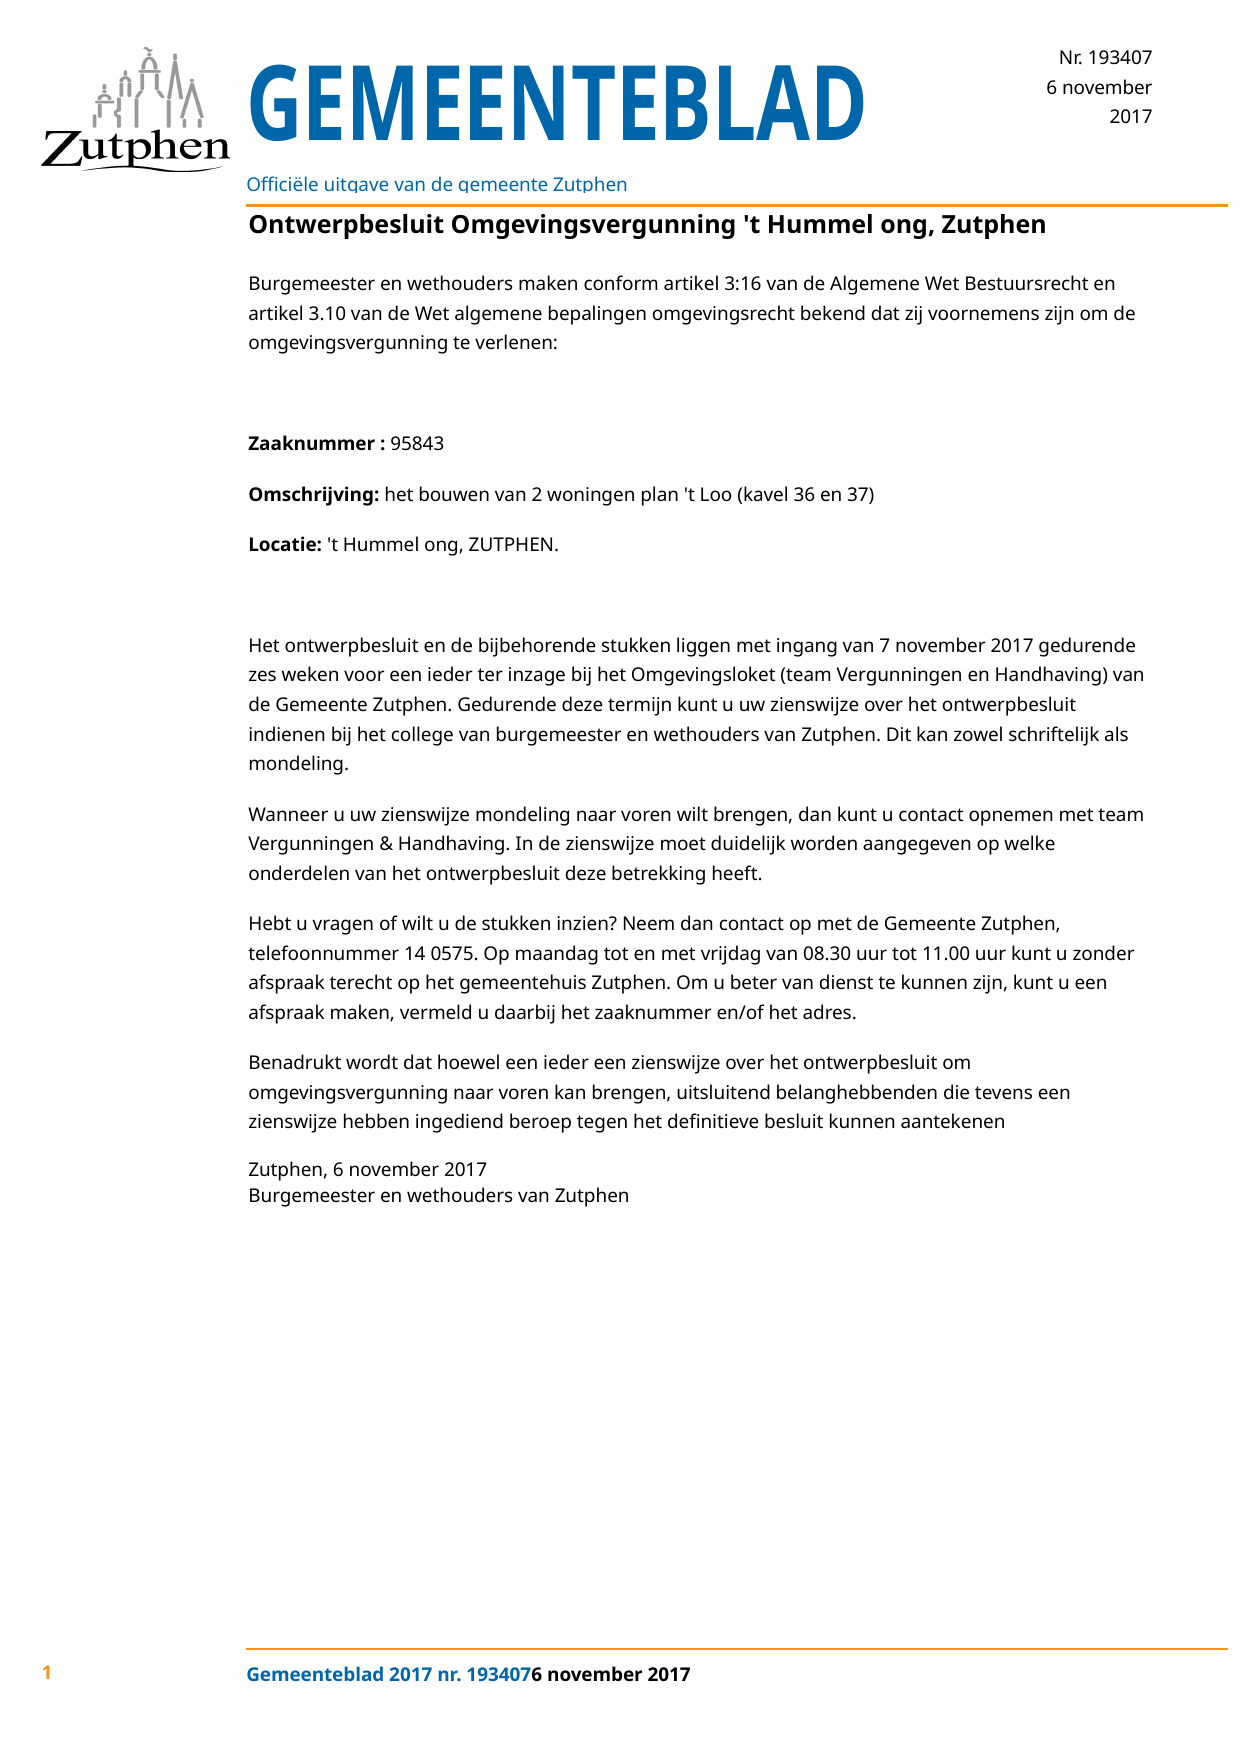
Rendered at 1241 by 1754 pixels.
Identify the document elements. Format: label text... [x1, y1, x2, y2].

text Hebt u vragen of wilt u de stukken inzien? Neem dan contact op met de Gemeente Zutphen, telefoonnummer 14 0575. Op maandag tot en met vrijdag van 08.30 uur tot 11.00 uur kunt u zonder afspraak terecht op het gemeentehuis Zutphen. Om u beter van dienst te kunnen zijn, kunt u een afspraak maken, vermeld u daarbij het zaaknummer en/of het adres. [248, 910, 1152, 1025]
text Benadrukt wordt dat hoewel een ieder een zienswijze over het ontwerpbesluit om omgevingsvergunning naar voren kan brengen, uitsluitend belanghebbenden die tevens een zienswijze hebben ingediend beroep tegen het definitieve besluit kunnen aantekenen [248, 1049, 1152, 1134]
text Zaaknummer : 95843 [248, 430, 1152, 456]
text Zutphen, 6 november 2017 [248, 1156, 1152, 1182]
text Burgemeester en wethouders van Zutphen [248, 1182, 1152, 1208]
text Locatie: 't Hummel ong, ZUTPHEN. [248, 531, 1152, 557]
text Ontwerpbesluit Omgevingsvergunning 't Hummel ong, Zutphen [248, 207, 1152, 241]
picture [41, 47, 231, 172]
text Burgemeester en wethouders maken conform artikel 3:16 van de Algemene Wet Bestuursrecht en artikel 3.10 van de Wet algemene bepalingen omgevingsrecht bekend dat zij voornemens zijn om de omgevingsvergunning te verlenen: [248, 270, 1152, 355]
text Wanneer u uw zienswijze mondeling naar voren wilt brengen, dan kunt u contact opnemen met team Vergunningen & Handhaving. In de zienswijze moet duidelijk worden aangegeven op welke onderdelen van het ontwerpbesluit deze betrekking heeft. [248, 801, 1152, 886]
text Het ontwerpbesluit en de bijbehorende stukken liggen met ingang van 7 november 2017 gedurende zes weken voor een ieder ter inzage bij het Omgevingsloket (team Vergunningen en Handhaving) van de Gemeente Zutphen. Gedurende deze termijn kunt u uw zienswijze over het ontwerpbesluit indienen bij het college van burgemeester en wethouders van Zutphen. Dit kan zowel schriftelijk als mondeling. [248, 632, 1152, 776]
text Omschrijving: het bouwen van 2 woningen plan 't Loo (kavel 36 en 37) [248, 481, 1152, 506]
